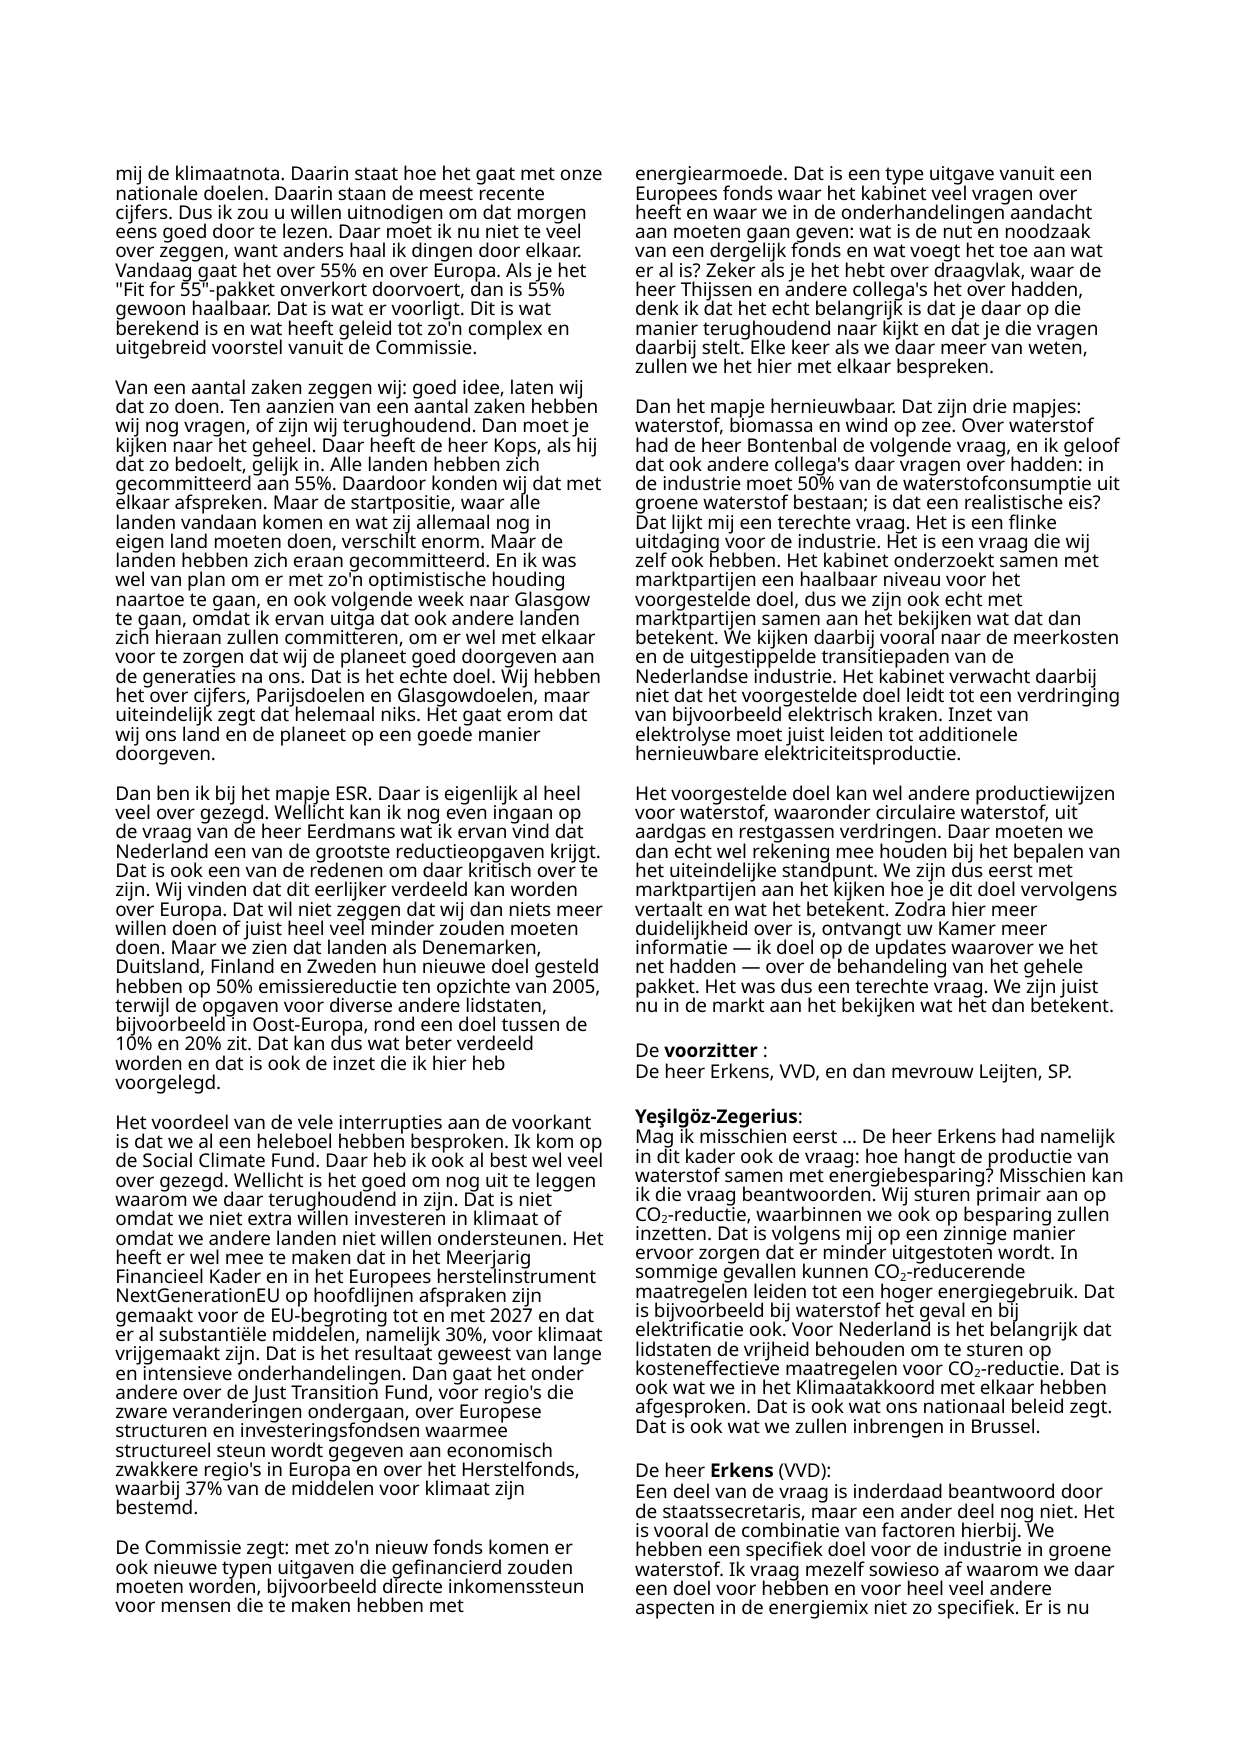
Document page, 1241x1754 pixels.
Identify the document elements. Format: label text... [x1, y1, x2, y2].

text Dan het mapje hernieuwbaar. Dat zijn drie mapjes: waterstof, biomassa en wind op zee. Over waterstof had de heer Bontenbal de volgende vraag, en ik geloof dat ook andere collega's daar vragen over hadden: in de industrie moet 50% van de waterstofconsumptie uit groene waterstof bestaan; is dat een realistische eis? Dat lijkt mij een terechte vraag. Het is een flinke uitdaging voor de industrie. Het is een vraag die wij zelf ook hebben. Het kabinet onderzoekt samen met marktpartijen een haalbaar niveau voor het voorgestelde doel, dus we zijn ook echt met marktpartijen samen aan het bekijken wat dat dan betekent. We kijken daarbij vooral naar de meerkosten en de uitgestippelde transitiepaden van de Nederlandse industrie. Het kabinet verwacht daarbij niet dat het voorgestelde doel leidt tot een verdringing van bijvoorbeeld elektrisch kraken. Inzet van elektrolyse moet juist leiden tot additionele hernieuwbare elektriciteitsproductie. [635, 398, 1125, 764]
text mij de klimaatnota. Daarin staat hoe het gaat met onze nationale doelen. Daarin staan de meest recente cijfers. Dus ik zou u willen uitnodigen om dat morgen eens goed door te lezen. Daar moet ik nu niet te veel over zeggen, want anders haal ik dingen door elkaar. Vandaag gaat het over 55% en over Europa. Als je het "Fit for 55"-pakket onverkort doorvoert, dan is 55% gewoon haalbaar. Dat is wat er voorligt. Dit is wat berekend is en wat heeft geleid tot zo'n complex en uitgebreid voorstel vanuit de Commissie. [115, 165, 605, 358]
text Het voordeel van de vele interrupties aan de voorkant is dat we al een heleboel hebben besproken. Ik kom op de Social Climate Fund. Daar heb ik ook al best wel veel over gezegd. Wellicht is het goed om nog uit te leggen waarom we daar terughoudend in zijn. Dat is niet omdat we niet extra willen investeren in klimaat of omdat we andere landen niet willen ondersteunen. Het heeft er wel mee te maken dat in het Meerjarig Financieel Kader en in het Europees herstelinstrument NextGenerationEU op hoofdlijnen afspraken zijn gemaakt voor de EU-begroting tot en met 2027 en dat er al substantiële middelen, namelijk 30%, voor klimaat vrijgemaakt zijn. Dat is het resultaat geweest van lange en intensieve onderhandelingen. Dan gaat het onder andere over de Just Transition Fund, voor regio's die zware veranderingen ondergaan, over Europese structuren en investeringsfondsen waarmee structureel steun wordt gegeven aan economisch zwakkere regio's in Europa en over het Herstelfonds, waarbij 37% van de middelen voor klimaat zijn bestemd. [115, 1114, 605, 1519]
text Van een aantal zaken zeggen wij: goed idee, laten wij dat zo doen. Ten aanzien van een aantal zaken hebben wij nog vragen, of zijn wij terughoudend. Dan moet je kijken naar het geheel. Daar heeft de heer Kops, als hij dat zo bedoelt, gelijk in. Alle landen hebben zich gecommitteerd aan 55%. Daardoor konden wij dat met elkaar afspreken. Maar de startpositie, waar alle landen vandaan komen en wat zij allemaal nog in eigen land moeten doen, verschilt enorm. Maar de landen hebben zich eraan gecommitteerd. En ik was wel van plan om er met zo'n optimistische houding naartoe te gaan, en ook volgende week naar Glasgow te gaan, omdat ik ervan uitga dat ook andere landen zich hieraan zullen committeren, om er wel met elkaar voor te zorgen dat wij de planeet goed doorgeven aan de generaties na ons. Dat is het echte doel. Wij hebben het over cijfers, Parijsdoelen en Glasgowdoelen, maar uiteindelijk zegt dat helemaal niks. Het gaat erom dat wij ons land en de planeet op een goede manier doorgeven. [115, 379, 605, 764]
text De heer Erkens, VVD, en dan mevrouw Leijten, SP. [635, 1063, 1125, 1082]
text De voorzitter : [635, 1037, 1125, 1063]
text De heer Erkens (VVD): [635, 1458, 1125, 1483]
text Een deel van de vraag is inderdaad beantwoord door de staatssecretaris, maar een ander deel nog niet. Het is vooral de combinatie van factoren hierbij. We hebben een specifiek doel voor de industrie in groene waterstof. Ik vraag mezelf sowieso af waarom we daar een doel voor hebben en voor heel veel andere aspecten in de energiemix niet zo specifiek. Er is nu [635, 1483, 1125, 1618]
text Dan ben ik bij het mapje ESR. Daar is eigenlijk al heel veel over gezegd. Wellicht kan ik nog even ingaan op de vraag van de heer Eerdmans wat ik ervan vind dat Nederland een van de grootste reductieopgaven krijgt. Dat is ook een van de redenen om daar kritisch over te zijn. Wij vinden dat dit eerlijker verdeeld kan worden over Europa. Dat wil niet zeggen dat wij dan niets meer willen doen of juist heel veel minder zouden moeten doen. Maar we zien dat landen als Denemarken, Duitsland, Finland en Zweden hun nieuwe doel gesteld hebben op 50% emissiereductie ten opzichte van 2005, terwijl de opgaven voor diverse andere lidstaten, bijvoorbeeld in Oost-Europa, rond een doel tussen de 10% en 20% zit. Dat kan dus wat beter verdeeld worden en dat is ook de inzet die ik hier heb voorgelegd. [115, 785, 605, 1093]
text Het voorgestelde doel kan wel andere productiewijzen voor waterstof, waaronder circulaire waterstof, uit aardgas en restgassen verdringen. Daar moeten we dan echt wel rekening mee houden bij het bepalen van het uiteindelijke standpunt. We zijn dus eerst met marktpartijen aan het kijken hoe je dit doel vervolgens vertaalt en wat het betekent. Zodra hier meer duidelijkheid over is, ontvangt uw Kamer meer informatie — ik doel op de updates waarover we het net hadden — over de behandeling van het gehele pakket. Het was dus een terechte vraag. We zijn juist nu in de markt aan het bekijken wat het dan betekent. [635, 785, 1125, 1016]
text Yeşilgöz-Zegerius: [635, 1103, 1125, 1128]
text energiearmoede. Dat is een type uitgave vanuit een Europees fonds waar het kabinet veel vragen over heeft en waar we in de onderhandelingen aandacht aan moeten gaan geven: wat is de nut en noodzaak van een dergelijk fonds en wat voegt het toe aan wat er al is? Zeker als je het hebt over draagvlak, waar de heer Thijssen en andere collega's het over hadden, denk ik dat het echt belangrijk is dat je daar op die manier terughoudend naar kijkt en dat je die vragen daarbij stelt. Elke keer als we daar meer van weten, zullen we het hier met elkaar bespreken. [635, 165, 1125, 377]
text De Commissie zegt: met zo'n nieuw fonds komen er ook nieuwe typen uitgaven die gefinancierd zouden moeten worden, bijvoorbeeld directe inkomenssteun voor mensen die te maken hebben met [115, 1539, 605, 1616]
text Mag ik misschien eerst … De heer Erkens had namelijk in dit kader ook de vraag: hoe hangt de productie van waterstof samen met energiebesparing? Misschien kan ik die vraag beantwoorden. Wij sturen primair aan op CO2-reductie, waarbinnen we ook op besparing zullen inzetten. Dat is volgens mij op een zinnige manier ervoor zorgen dat er minder uitgestoten wordt. In sommige gevallen kunnen CO2-reducerende maatregelen leiden tot een hoger energiegebruik. Dat is bijvoorbeeld bij waterstof het geval en bij elektrificatie ook. Voor Nederland is het belangrijk dat lidstaten de vrijheid behouden om te sturen op kosteneffectieve maatregelen voor CO2-reductie. Dat is ook wat we in het Klimaatakkoord met elkaar hebben afgesproken. Dat is ook wat ons nationaal beleid zegt. Dat is ook wat we zullen inbrengen in Brussel. [635, 1128, 1125, 1437]
